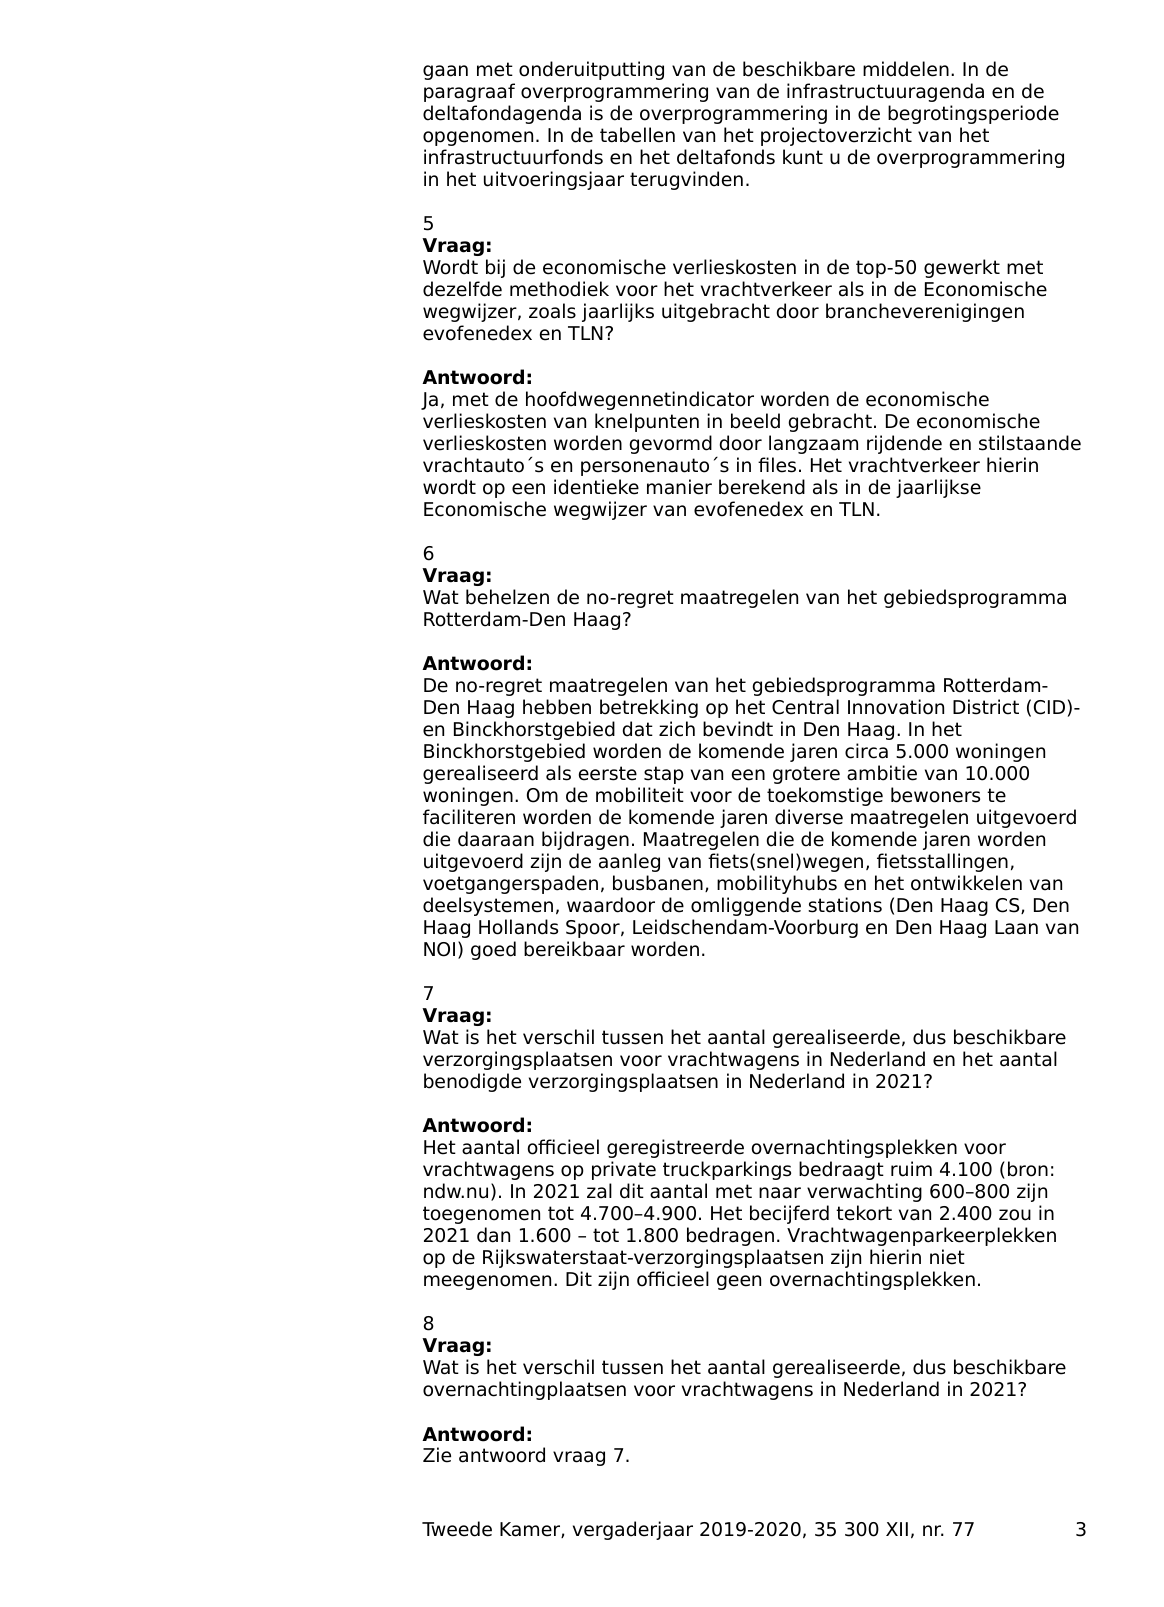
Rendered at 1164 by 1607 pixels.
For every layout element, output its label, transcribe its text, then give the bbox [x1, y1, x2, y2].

text 5 [422, 213, 1087, 235]
text Antwoord: [422, 367, 1087, 389]
text Antwoord: [422, 653, 1087, 675]
text 6 [422, 543, 1087, 565]
text Vraag: [422, 1335, 1087, 1357]
text Antwoord: [422, 1423, 1087, 1445]
text Ja, met de hoofdwegennetindicator worden de economische verlieskosten van knelpunten in beeld gebracht. De economische verlieskosten worden gevormd door langzaam rijdende en stilstaande vrachtauto´s en personenauto´s in files. Het vrachtverkeer hierin wordt op een identieke manier berekend als in de jaarlijkse Economische wegwijzer van evofenedex en TLN. [422, 389, 1087, 521]
text Vraag: [422, 565, 1087, 587]
text De no-regret maatregelen van het gebiedsprogramma Rotterdam-Den Haag hebben betrekking op het Central Innovation District (CID)- en Binckhorstgebied dat zich bevindt in Den Haag. In het Binckhorstgebied worden de komende jaren circa 5.000 woningen gerealiseerd als eerste stap van een grotere ambitie van 10.000 woningen. Om de mobiliteit voor de toekomstige bewoners te faciliteren worden de komende jaren diverse maatregelen uitgevoerd die daaraan bijdragen. Maatregelen die de komende jaren worden uitgevoerd zijn de aanleg van fiets(snel)wegen, fietsstallingen, voetgangerspaden, busbanen, mobilityhubs en het ontwikkelen van deelsystemen, waardoor de omliggende stations (Den Haag CS, Den Haag Hollands Spoor, Leidschendam-Voorburg en Den Haag Laan van NOI) goed bereikbaar worden. [422, 675, 1087, 961]
text Het aantal officieel geregistreerde overnachtingsplekken voor vrachtwagens op private truckparkings bedraagt ruim 4.100 (bron: ndw.nu). In 2021 zal dit aantal met naar verwachting 600–800 zijn toegenomen tot 4.700–4.900. Het becijferd tekort van 2.400 zou in 2021 dan 1.600 – tot 1.800 bedragen. Vrachtwagenparkeerplekken op de Rijkswaterstaat-verzorgingsplaatsen zijn hierin niet meegenomen. Dit zijn officieel geen overnachtingsplekken. [422, 1137, 1087, 1291]
text gaan met onderuitputting van de beschikbare middelen. In de paragraaf overprogrammering van de infrastructuuragenda en de deltafondagenda is de overprogrammering in de begrotingsperiode opgenomen. In de tabellen van het projectoverzicht van het infrastructuurfonds en het deltafonds kunt u de overprogrammering in het uitvoeringsjaar terugvinden. [422, 59, 1087, 191]
text 7 [422, 983, 1087, 1005]
text Wordt bij de economische verlieskosten in de top-50 gewerkt met dezelfde methodiek voor het vrachtverkeer als in de Economische wegwijzer, zoals jaarlijks uitgebracht door brancheverenigingen evofenedex en TLN? [422, 257, 1087, 345]
text Wat behelzen de no-regret maatregelen van het gebiedsprogramma Rotterdam-Den Haag? [422, 587, 1087, 631]
text 8 [422, 1313, 1087, 1335]
text Vraag: [422, 1005, 1087, 1027]
text Wat is het verschil tussen het aantal gerealiseerde, dus beschikbare verzorgingsplaatsen voor vrachtwagens in Nederland en het aantal benodigde verzorgingsplaatsen in Nederland in 2021? [422, 1027, 1087, 1093]
text Zie antwoord vraag 7. [422, 1445, 1087, 1467]
text Antwoord: [422, 1115, 1087, 1137]
text Vraag: [422, 235, 1087, 257]
text Wat is het verschil tussen het aantal gerealiseerde, dus beschikbare overnachtingplaatsen voor vrachtwagens in Nederland in 2021? [422, 1357, 1087, 1401]
